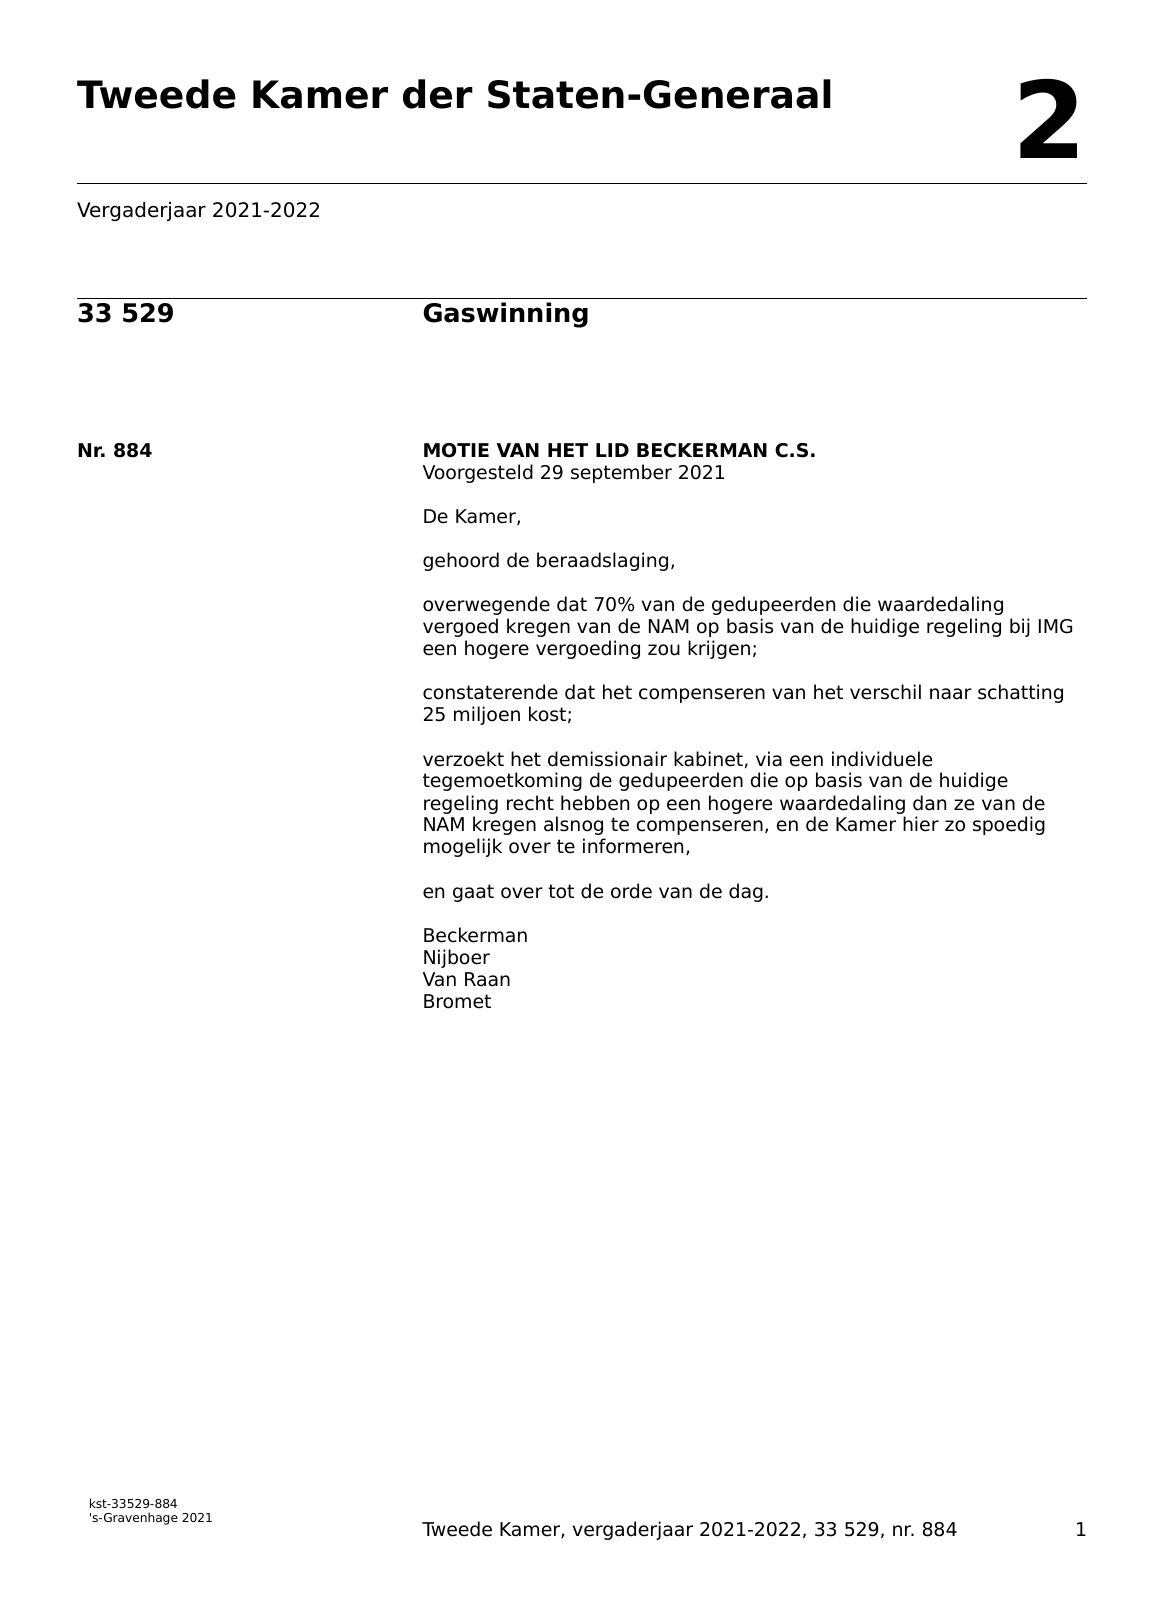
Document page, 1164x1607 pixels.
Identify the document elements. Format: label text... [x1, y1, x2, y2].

text 's-Gravenhage 2021 [88, 1511, 323, 1525]
table_header 2 [886, 59, 1087, 183]
subtitle Nr. 884 MOTIE VAN HET LID BECKERMAN C.S. [77, 440, 1087, 462]
text Nijboer [422, 947, 1087, 969]
table_cell Vergaderjaar 2021-2022 [77, 184, 1087, 298]
text kst-33529-884 [88, 1497, 323, 1511]
text en gaat over tot de orde van de dag. [422, 881, 1087, 902]
text verzoekt het demissionair kabinet, via een individuele tegemoetkoming de gedupeerden die op basis van de huidige regeling recht hebben op een hogere waardedaling dan ze van de NAM kregen alsnog te compenseren, en de Kamer hier zo spoedig mogelijk over te informeren, [422, 748, 1087, 858]
subtitle 33 529 Gaswinning [77, 299, 1087, 329]
text Beckerman [422, 925, 1087, 947]
text Van Raan [422, 969, 1087, 991]
table_header Tweede Kamer der Staten-Generaal [77, 59, 886, 183]
text gehoord de beraadslaging, [422, 550, 1087, 572]
text constaterende dat het compenseren van het verschil naar schatting 25 miljoen kost; [422, 682, 1087, 726]
text overwegende dat 70% van de gedupeerden die waardedaling vergoed kregen van de NAM op basis van de huidige regeling bij IMG een hogere vergoeding zou krijgen; [422, 594, 1087, 660]
text De Kamer, [422, 506, 1087, 528]
text Voorgesteld 29 september 2021 [422, 462, 1087, 484]
text Bromet [422, 991, 1087, 1013]
